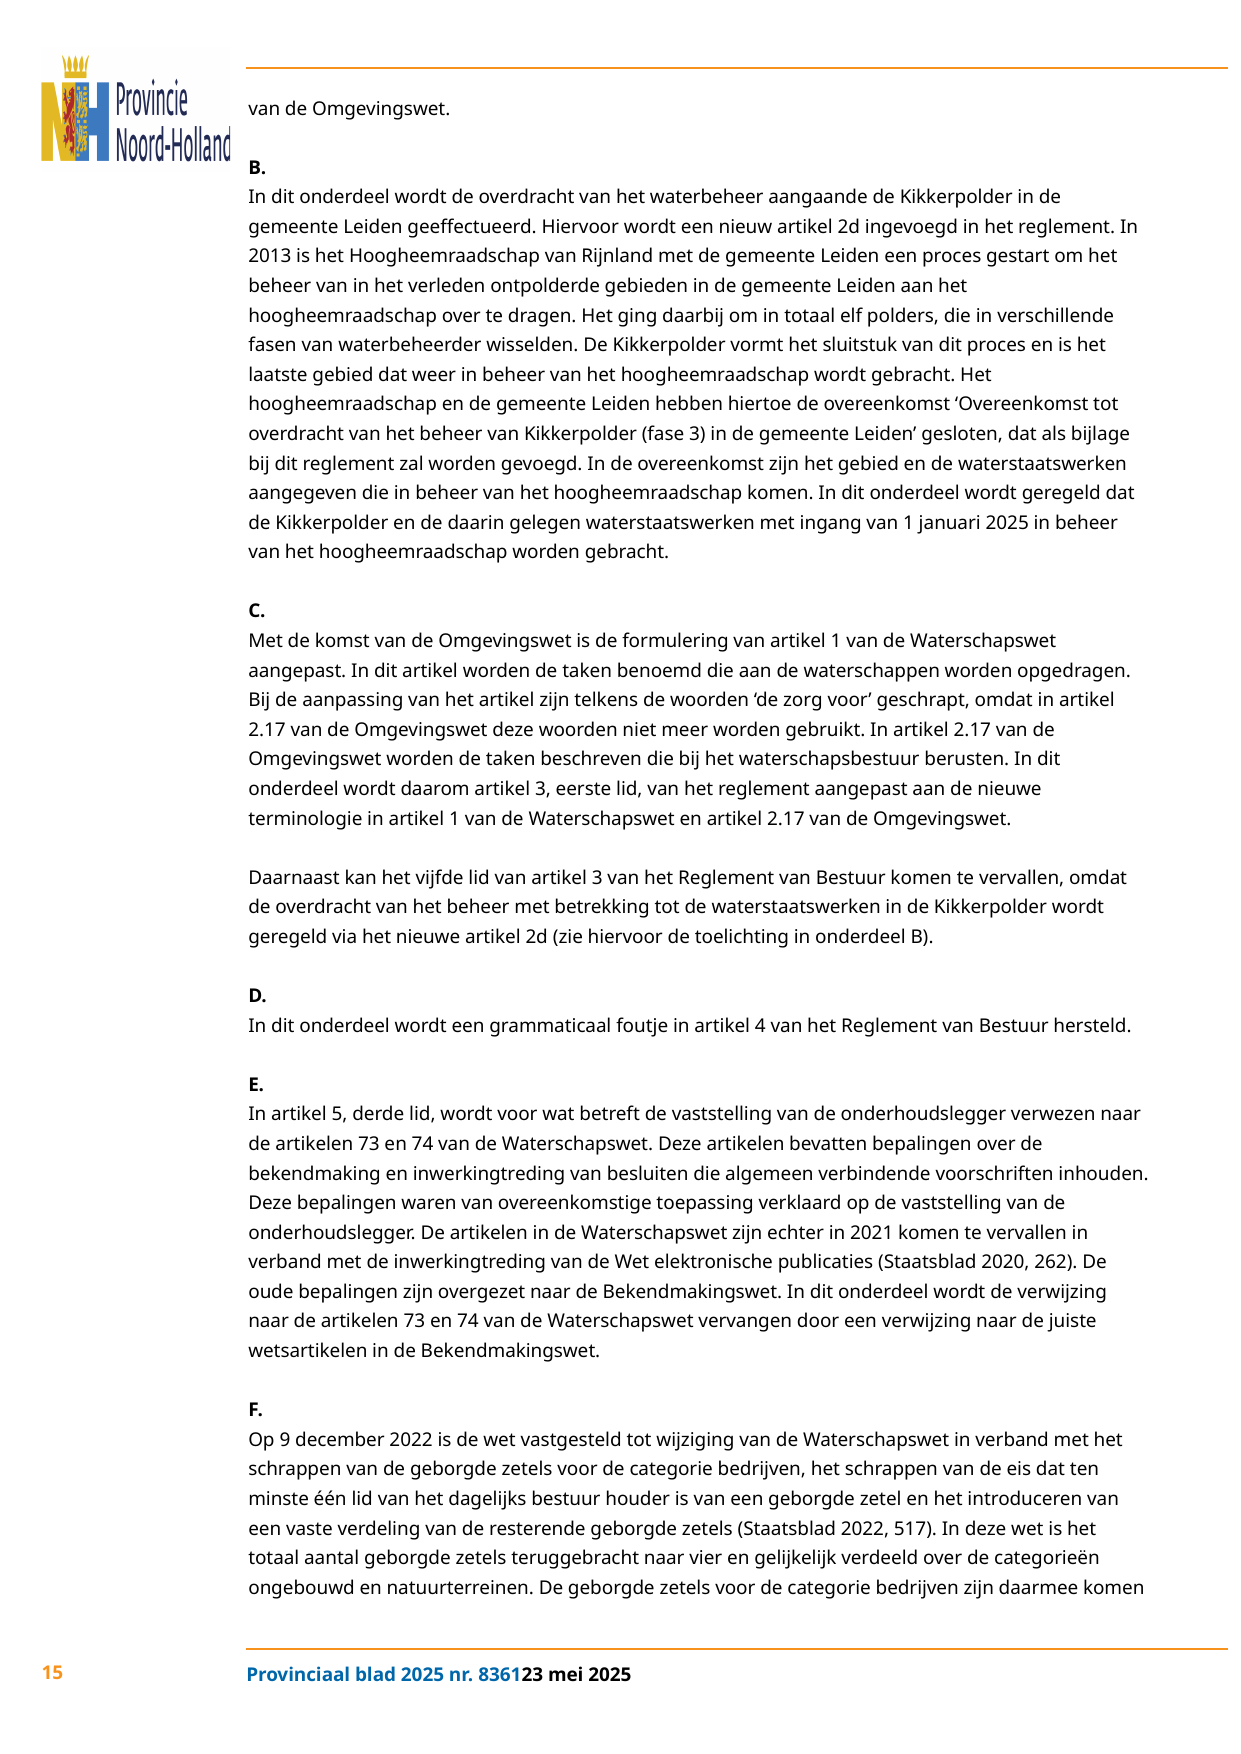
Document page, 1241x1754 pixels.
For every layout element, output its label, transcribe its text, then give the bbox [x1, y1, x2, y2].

text In dit onderdeel wordt de overdracht van het waterbeheer aangaande de Kikkerpolder in de gemeente Leiden geeffectueerd. Hiervoor wordt een nieuw artikel 2d ingevoegd in het reglement. In 2013 is het Hoogheemraadschap van Rijnland met de gemeente Leiden een proces gestart om het beheer van in het verleden ontpolderde gebieden in de gemeente Leiden aan het hoogheemraadschap over te dragen. Het ging daarbij om in totaal elf polders, die in verschillende fasen van waterbeheerder wisselden. De Kikkerpolder vormt het sluitstuk van dit proces en is het laatste gebied dat weer in beheer van het hoogheemraadschap wordt gebracht. Het hoogheemraadschap en de gemeente Leiden hebben hiertoe de overeenkomst ‘Overeenkomst tot overdracht van het beheer van Kikkerpolder (fase 3) in de gemeente Leiden’ gesloten, dat als bijlage bij dit reglement zal worden gevoegd. In de overeenkomst zijn het gebied en de waterstaatswerken aangegeven die in beheer van het hoogheemraadschap komen. In dit onderdeel wordt geregeld dat de Kikkerpolder en de daarin gelegen waterstaatswerken met ingang van 1 januari 2025 in beheer van het hoogheemraadschap worden gebracht. [248, 183, 1152, 564]
text In dit onderdeel wordt een grammaticaal foutje in artikel 4 van het Reglement van Bestuur hersteld. [248, 1012, 1152, 1038]
text Daarnaast kan het vijfde lid van artikel 3 van het Reglement van Bestuur komen te vervallen, omdat de overdracht van het beheer met betrekking tot de waterstaatswerken in de Kikkerpolder wordt geregeld via het nieuwe artikel 2d (zie hiervoor de toelichting in onderdeel B). [248, 864, 1152, 949]
text F. [248, 1396, 1152, 1422]
text C. [248, 598, 1152, 623]
text van de Omgevingswet. [248, 95, 1152, 121]
text In artikel 5, derde lid, wordt voor wat betreft de vaststelling van de onderhoudslegger verwezen naar de artikelen 73 en 74 van de Waterschapswet. Deze artikelen bevatten bepalingen over de bekendmaking en inwerkingtreding van besluiten die algemeen verbindende voorschriften inhouden. Deze bepalingen waren van overeenkomstige toepassing verklaard op de vaststelling van de onderhoudslegger. De artikelen in de Waterschapswet zijn echter in 2021 komen te vervallen in verband met de inwerkingtreding van de Wet elektronische publicaties (Staatsblad 2020, 262). De oude bepalingen zijn overgezet naar de Bekendmakingswet. In dit onderdeel wordt de verwijzing naar de artikelen 73 en 74 van de Waterschapswet vervangen door een verwijzing naar de juiste wetsartikelen in de Bekendmakingswet. [248, 1101, 1152, 1363]
picture [41, 47, 231, 172]
text B. [248, 154, 1152, 180]
text Met de komst van de Omgevingswet is de formulering van artikel 1 van de Waterschapswet aangepast. In dit artikel worden de taken benoemd die aan de waterschappen worden opgedragen. Bij de aanpassing van het artikel zijn telkens de woorden ‘de zorg voor’ geschrapt, omdat in artikel 2.17 van de Omgevingswet deze woorden niet meer worden gebruikt. In artikel 2.17 van de Omgevingswet worden de taken beschreven die bij het waterschapsbestuur berusten. In dit onderdeel wordt daarom artikel 3, eerste lid, van het reglement aangepast aan de nieuwe terminologie in artikel 1 van de Waterschapswet en artikel 2.17 van de Omgevingswet. [248, 627, 1152, 831]
text D. [248, 982, 1152, 1008]
text E. [248, 1071, 1152, 1097]
text Op 9 december 2022 is de wet vastgesteld tot wijziging van de Waterschapswet in verband met het schrappen van de geborgde zetels voor de categorie bedrijven, het schrappen van de eis dat ten minste één lid van het dagelijks bestuur houder is van een geborgde zetel en het introduceren van een vaste verdeling van de resterende geborgde zetels (Staatsblad 2022, 517). In deze wet is het totaal aantal geborgde zetels teruggebracht naar vier en gelijkelijk verdeeld over de categorieën ongebouwd en natuurterreinen. De geborgde zetels voor de categorie bedrijven zijn daarmee komen [248, 1426, 1152, 1600]
